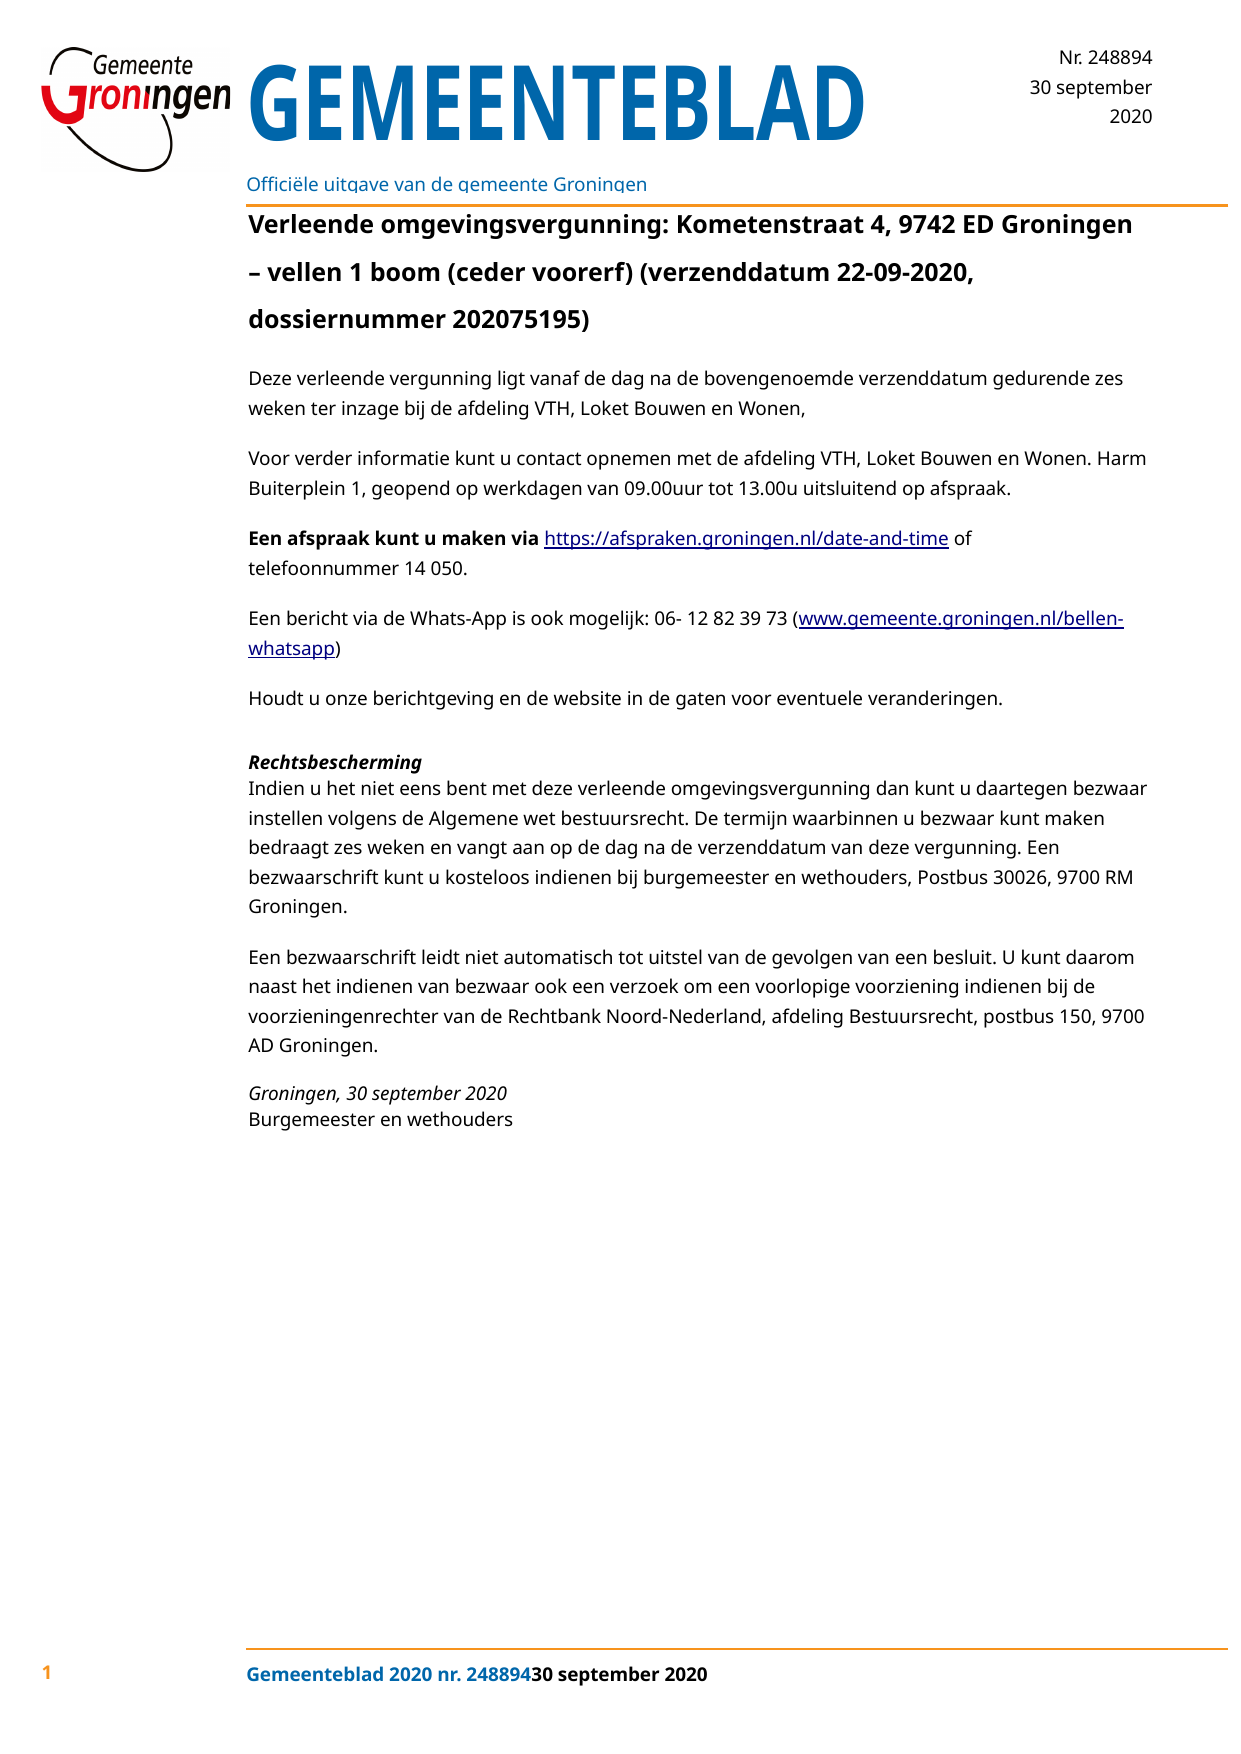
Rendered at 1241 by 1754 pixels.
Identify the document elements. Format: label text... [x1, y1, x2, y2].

text Burgemeester en wethouders [248, 1106, 1152, 1132]
picture [41, 47, 231, 172]
text Een bezwaarschrift leidt niet automatisch tot uitstel van de gevolgen van een besluit. U kunt daarom naast het indienen van bezwaar ook een verzoek om een voorlopige voorziening indienen bij de voorzieningenrechter van de Rechtbank Noord-Nederland, afdeling Bestuursrecht, postbus 150, 9700 AD Groningen. [248, 944, 1152, 1058]
text Verleende omgevingsvergunning: Kometenstraat 4, 9742 ED Groningen – vellen 1 boom (ceder voorerf) (verzenddatum 22-09-2020, dossiernummer 202075195) [248, 207, 1152, 336]
text Groningen, 30 september 2020 [248, 1081, 1152, 1106]
text Deze verleende vergunning ligt vanaf de dag na de bovengenoemde verzenddatum gedurende zes weken ter inzage bij de afdeling VTH, Loket Bouwen en Wonen, [248, 366, 1152, 421]
text Voor verder informatie kunt u contact opnemen met de afdeling VTH, Loket Bouwen en Wonen. Harm Buiterplein 1, geopend op werkdagen van 09.00uur tot 13.00u uitsluitend op afspraak. [248, 446, 1152, 501]
text Indien u het niet eens bent met deze verleende omgevingsvergunning dan kunt u daartegen bezwaar instellen volgens de Algemene wet bestuursrecht. De termijn waarbinnen u bezwaar kunt maken bedraagt zes weken en vangt aan op de dag na de verzenddatum van deze vergunning. Een bezwaarschrift kunt u kosteloos indienen bij burgemeester en wethouders, Postbus 30026, 9700 RM Groningen. [248, 775, 1152, 919]
text Houdt u onze berichtgeving en de website in de gaten voor eventuele veranderingen. [248, 686, 1152, 711]
text Een afspraak kunt u maken via https://afspraken.groningen.nl/date-and-time of telefoonnummer 14 050. [248, 526, 1152, 581]
text Een bericht via de Whats-App is ook mogelijk: 06- 12 82 39 73 (www.gemeente.groningen.nl/bellen-whatsapp) [248, 606, 1152, 661]
text Rechtsbescherming [248, 749, 1152, 775]
